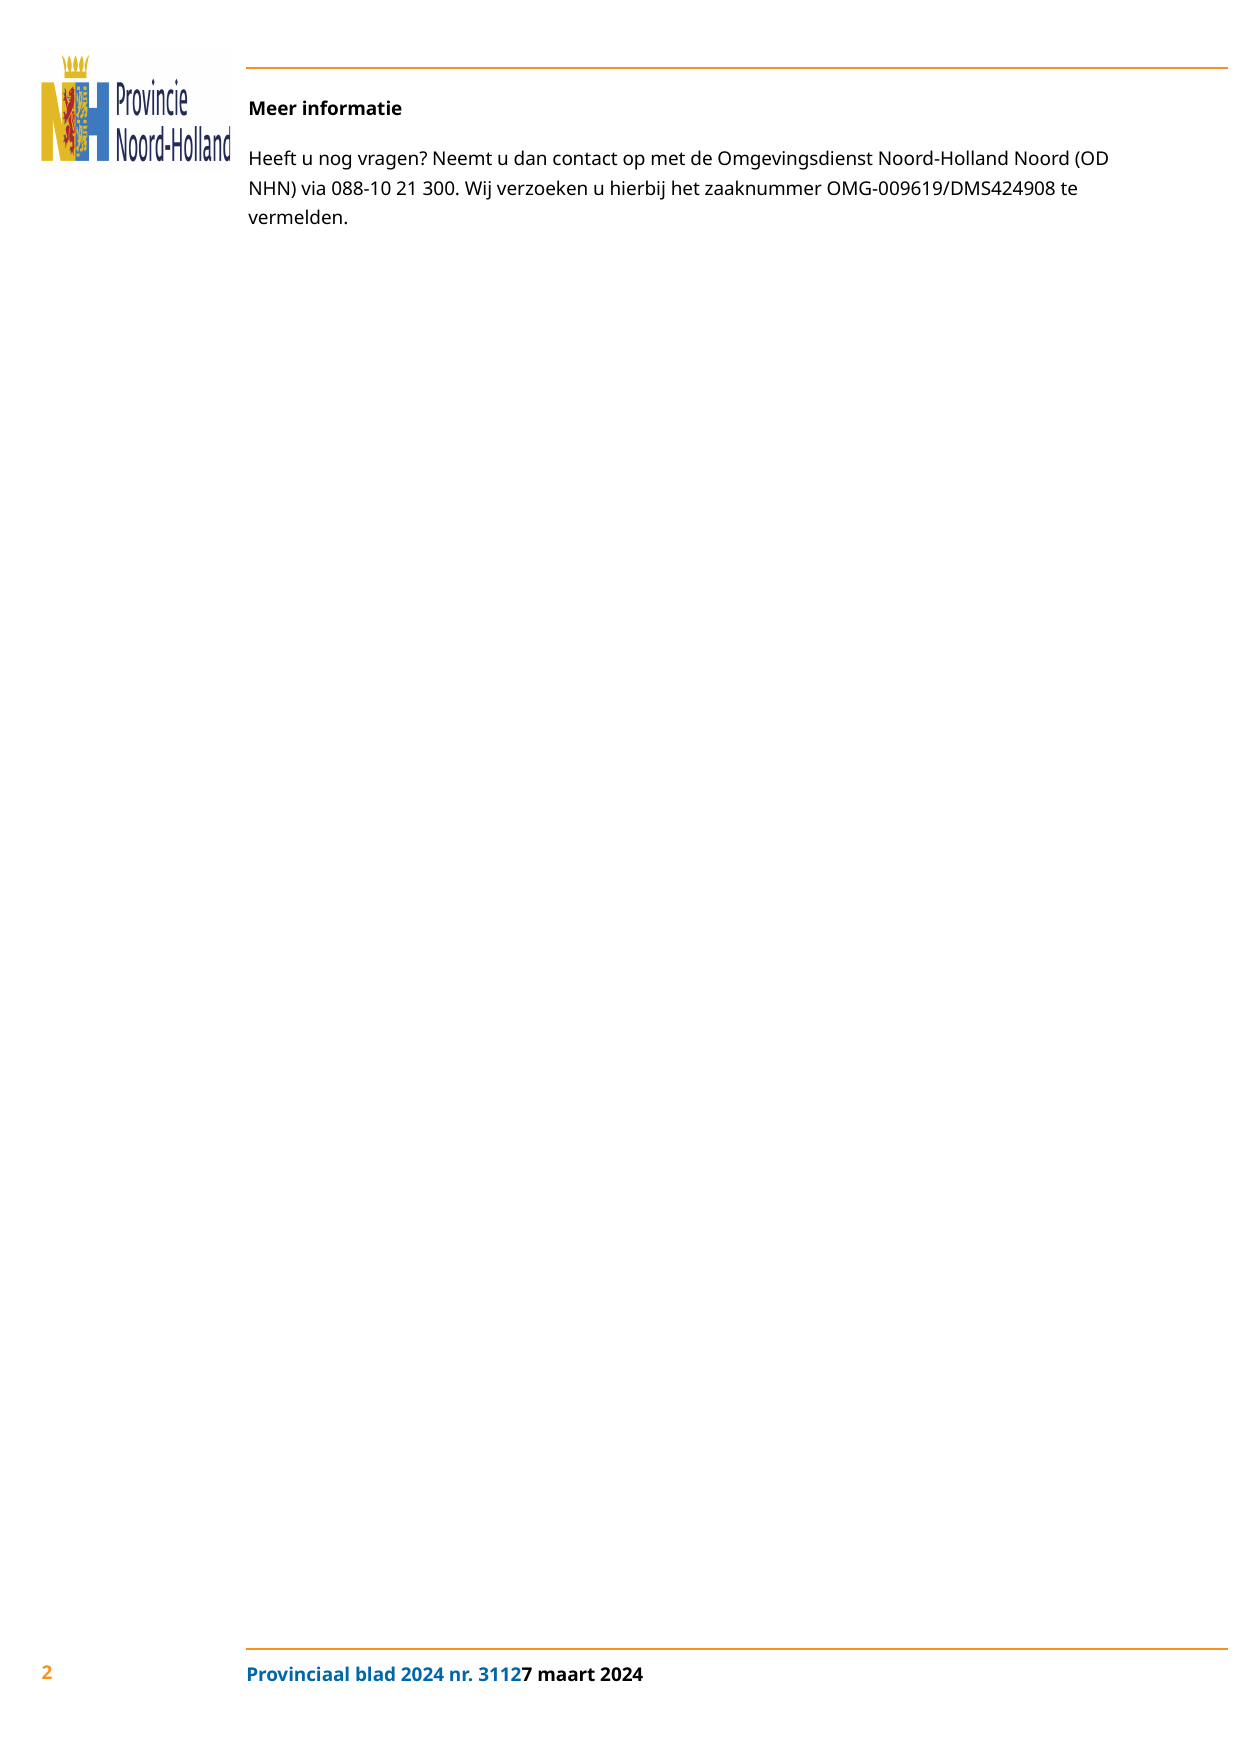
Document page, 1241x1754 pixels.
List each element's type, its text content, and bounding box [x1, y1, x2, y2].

text Meer informatie [248, 95, 1152, 121]
text Heeft u nog vragen? Neemt u dan contact op met de Omgevingsdienst Noord-Holland Noord (OD NHN) via 088-10 21 300. Wij verzoeken u hierbij het zaaknummer OMG-009619/DMS424908 te vermelden. [248, 145, 1152, 230]
picture [41, 47, 231, 172]
